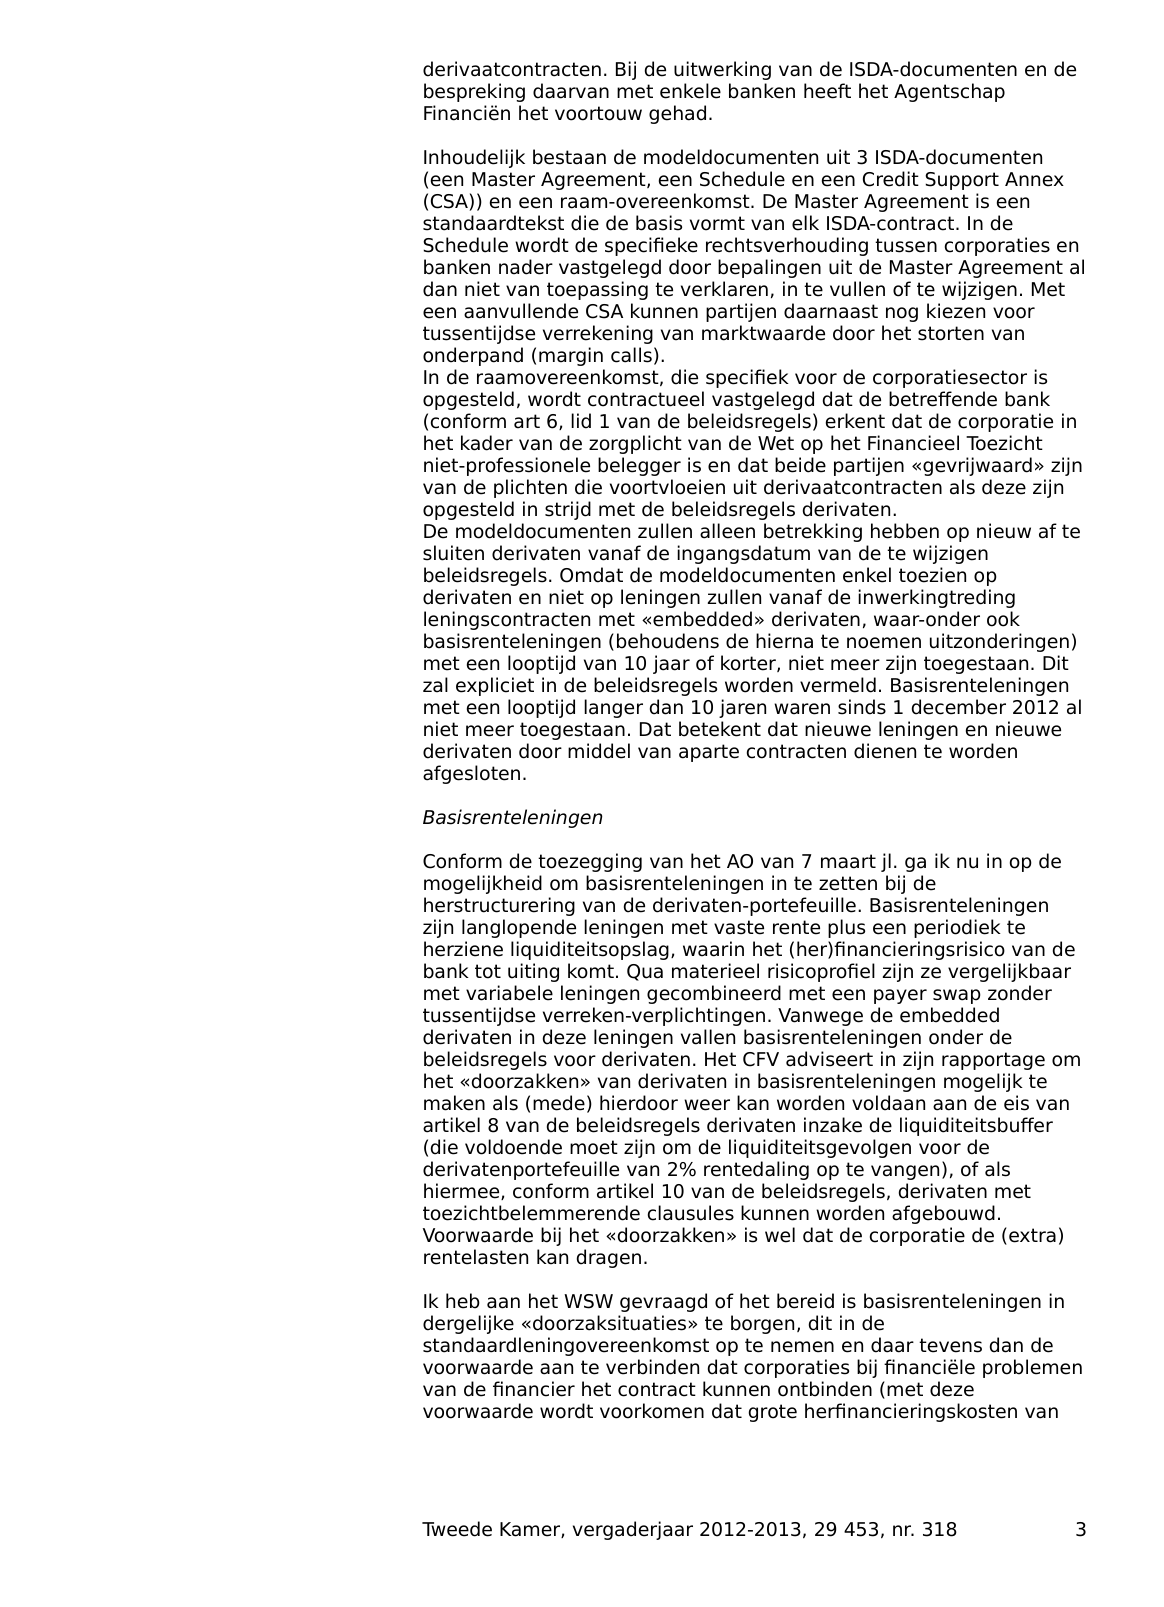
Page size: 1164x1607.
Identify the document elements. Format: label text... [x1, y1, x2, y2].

text De modeldocumenten zullen alleen betrekking hebben op nieuw af te sluiten derivaten vanaf de ingangsdatum van de te wijzigen beleidsregels. Omdat de modeldocumenten enkel toezien op derivaten en niet op leningen zullen vanaf de inwerkingtreding leningscontracten met «embedded» derivaten, waar-onder ook basisrenteleningen (behoudens de hierna te noemen uitzonderingen) met een looptijd van 10 jaar of korter, niet meer zijn toegestaan. Dit zal expliciet in de beleidsregels worden vermeld. Basisrenteleningen met een looptijd langer dan 10 jaren waren sinds 1 december 2012 al niet meer toegestaan. Dat betekent dat nieuwe leningen en nieuwe derivaten door middel van aparte contracten dienen te worden afgesloten. [422, 521, 1087, 784]
subtitle Basisrenteleningen [422, 807, 1087, 829]
text Conform de toezegging van het AO van 7 maart jl. ga ik nu in op de mogelijkheid om basisrenteleningen in te zetten bij de herstructurering van de derivaten-portefeuille. Basisrenteleningen zijn langlopende leningen met vaste rente plus een periodiek te herziene liquiditeitsopslag, waarin het (her)financieringsrisico van de bank tot uiting komt. Qua materieel risicoprofiel zijn ze vergelijkbaar met variabele leningen gecombineerd met een payer swap zonder tussentijdse verreken-verplichtingen. Vanwege de embedded derivaten in deze leningen vallen basisrenteleningen onder de beleidsregels voor derivaten. Het CFV adviseert in zijn rapportage om het «doorzakken» van derivaten in basisrenteleningen mogelijk te maken als (mede) hierdoor weer kan worden voldaan aan de eis van artikel 8 van de beleidsregels derivaten inzake de liquiditeitsbuffer (die voldoende moet zijn om de liquiditeitsgevolgen voor de derivatenportefeuille van 2% rentedaling op te vangen), of als hiermee, conform artikel 10 van de beleidsregels, derivaten met toezichtbelemmerende clausules kunnen worden afgebouwd. Voorwaarde bij het «doorzakken» is wel dat de corporatie de (extra) rentelasten kan dragen. [422, 851, 1087, 1268]
text derivaatcontracten. Bij de uitwerking van de ISDA-documenten en de bespreking daarvan met enkele banken heeft het Agentschap Financiën het voortouw gehad. [422, 59, 1087, 125]
text Ik heb aan het WSW gevraagd of het bereid is basisrenteleningen in dergelijke «doorzaksituaties» te borgen, dit in de standaardleningovereenkomst op te nemen en daar tevens dan de voorwaarde aan te verbinden dat corporaties bij financiële problemen van de financier het contract kunnen ontbinden (met deze voorwaarde wordt voorkomen dat grote herfinancieringskosten van [422, 1291, 1087, 1423]
text In de raamovereenkomst, die specifiek voor de corporatiesector is opgesteld, wordt contractueel vastgelegd dat de betreffende bank (conform art 6, lid 1 van de beleidsregels) erkent dat de corporatie in het kader van de zorgplicht van de Wet op het Financieel Toezicht niet-professionele belegger is en dat beide partijen «gevrijwaard» zijn van de plichten die voortvloeien uit derivaatcontracten als deze zijn opgesteld in strijd met de beleidsregels derivaten. [422, 367, 1087, 521]
text Inhoudelijk bestaan de modeldocumenten uit 3 ISDA-documenten (een Master Agreement, een Schedule en een Credit Support Annex (CSA)) en een raam-overeenkomst. De Master Agreement is een standaardtekst die de basis vormt van elk ISDA-contract. In de Schedule wordt de specifieke rechtsverhouding tussen corporaties en banken nader vastgelegd door bepalingen uit de Master Agreement al dan niet van toepassing te verklaren, in te vullen of te wijzigen. Met een aanvullende CSA kunnen partijen daarnaast nog kiezen voor tussentijdse verrekening van marktwaarde door het storten van onderpand (margin calls). [422, 147, 1087, 367]
